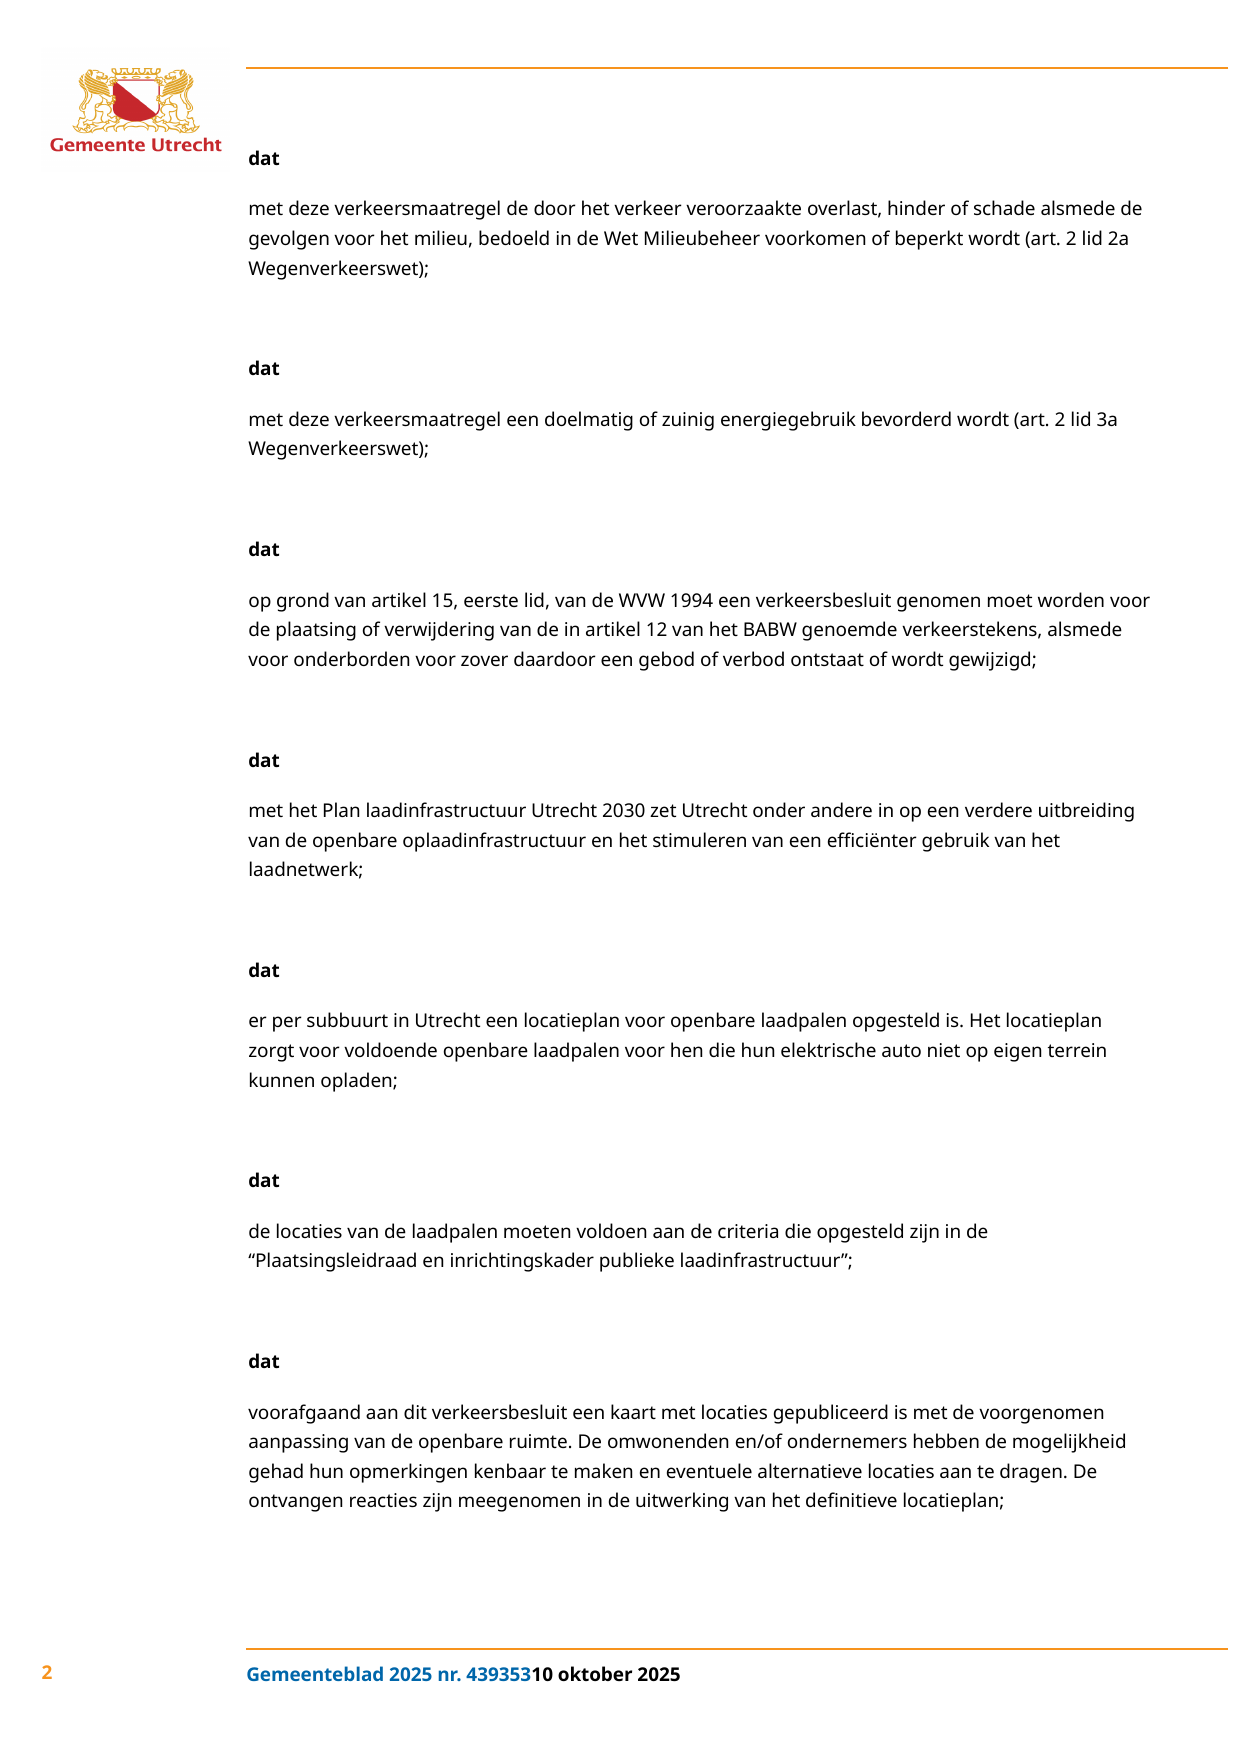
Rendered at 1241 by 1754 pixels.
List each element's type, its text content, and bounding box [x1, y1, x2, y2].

text met deze verkeersmaatregel de door het verkeer veroorzaakte overlast, hinder of schade alsmede de gevolgen voor het milieu, bedoeld in de Wet Milieubeheer voorkomen of beperkt wordt (art. 2 lid 2a Wegenverkeerswet); [248, 196, 1152, 281]
text dat [248, 1348, 1152, 1374]
text met het Plan laadinfrastructuur Utrecht 2030 zet Utrecht onder andere in op een verdere uitbreiding van de openbare oplaadinfrastructuur en het stimuleren van een efficiënter gebruik van het laadnetwerk; [248, 797, 1152, 882]
text dat [248, 536, 1152, 562]
text de locaties van de laadpalen moeten voldoen aan de criteria die opgesteld zijn in de “Plaatsingsleidraad en inrichtingskader publieke laadinfrastructuur”; [248, 1218, 1152, 1273]
text met deze verkeersmaatregel een doelmatig of zuinig energiegebruik bevorderd wordt (art. 2 lid 3a Wegenverkeerswet); [248, 406, 1152, 461]
text dat [248, 957, 1152, 983]
text dat [248, 145, 1152, 171]
text dat [248, 1168, 1152, 1193]
text dat [248, 747, 1152, 773]
picture [41, 47, 231, 172]
text voorafgaand aan dit verkeersbesluit een kaart met locaties gepubliceerd is met de voorgenomen aanpassing van de openbare ruimte. De omwonenden en/of ondernemers hebben de mogelijkheid gehad hun opmerkingen kenbaar te maken en eventuele alternatieve locaties aan te dragen. De ontvangen reacties zijn meegenomen in de uitwerking van het definitieve locatieplan; [248, 1399, 1152, 1513]
text er per subbuurt in Utrecht een locatieplan voor openbare laadpalen opgesteld is. Het locatieplan zorgt voor voldoende openbare laadpalen voor hen die hun elektrische auto niet op eigen terrein kunnen opladen; [248, 1008, 1152, 1093]
text dat [248, 356, 1152, 381]
text op grond van artikel 15, eerste lid, van de WVW 1994 een verkeersbesluit genomen moet worden voor de plaatsing of verwijdering van de in artikel 12 van het BABW genoemde verkeerstekens, alsmede voor onderborden voor zover daardoor een gebod of verbod ontstaat of wordt gewijzigd; [248, 587, 1152, 672]
